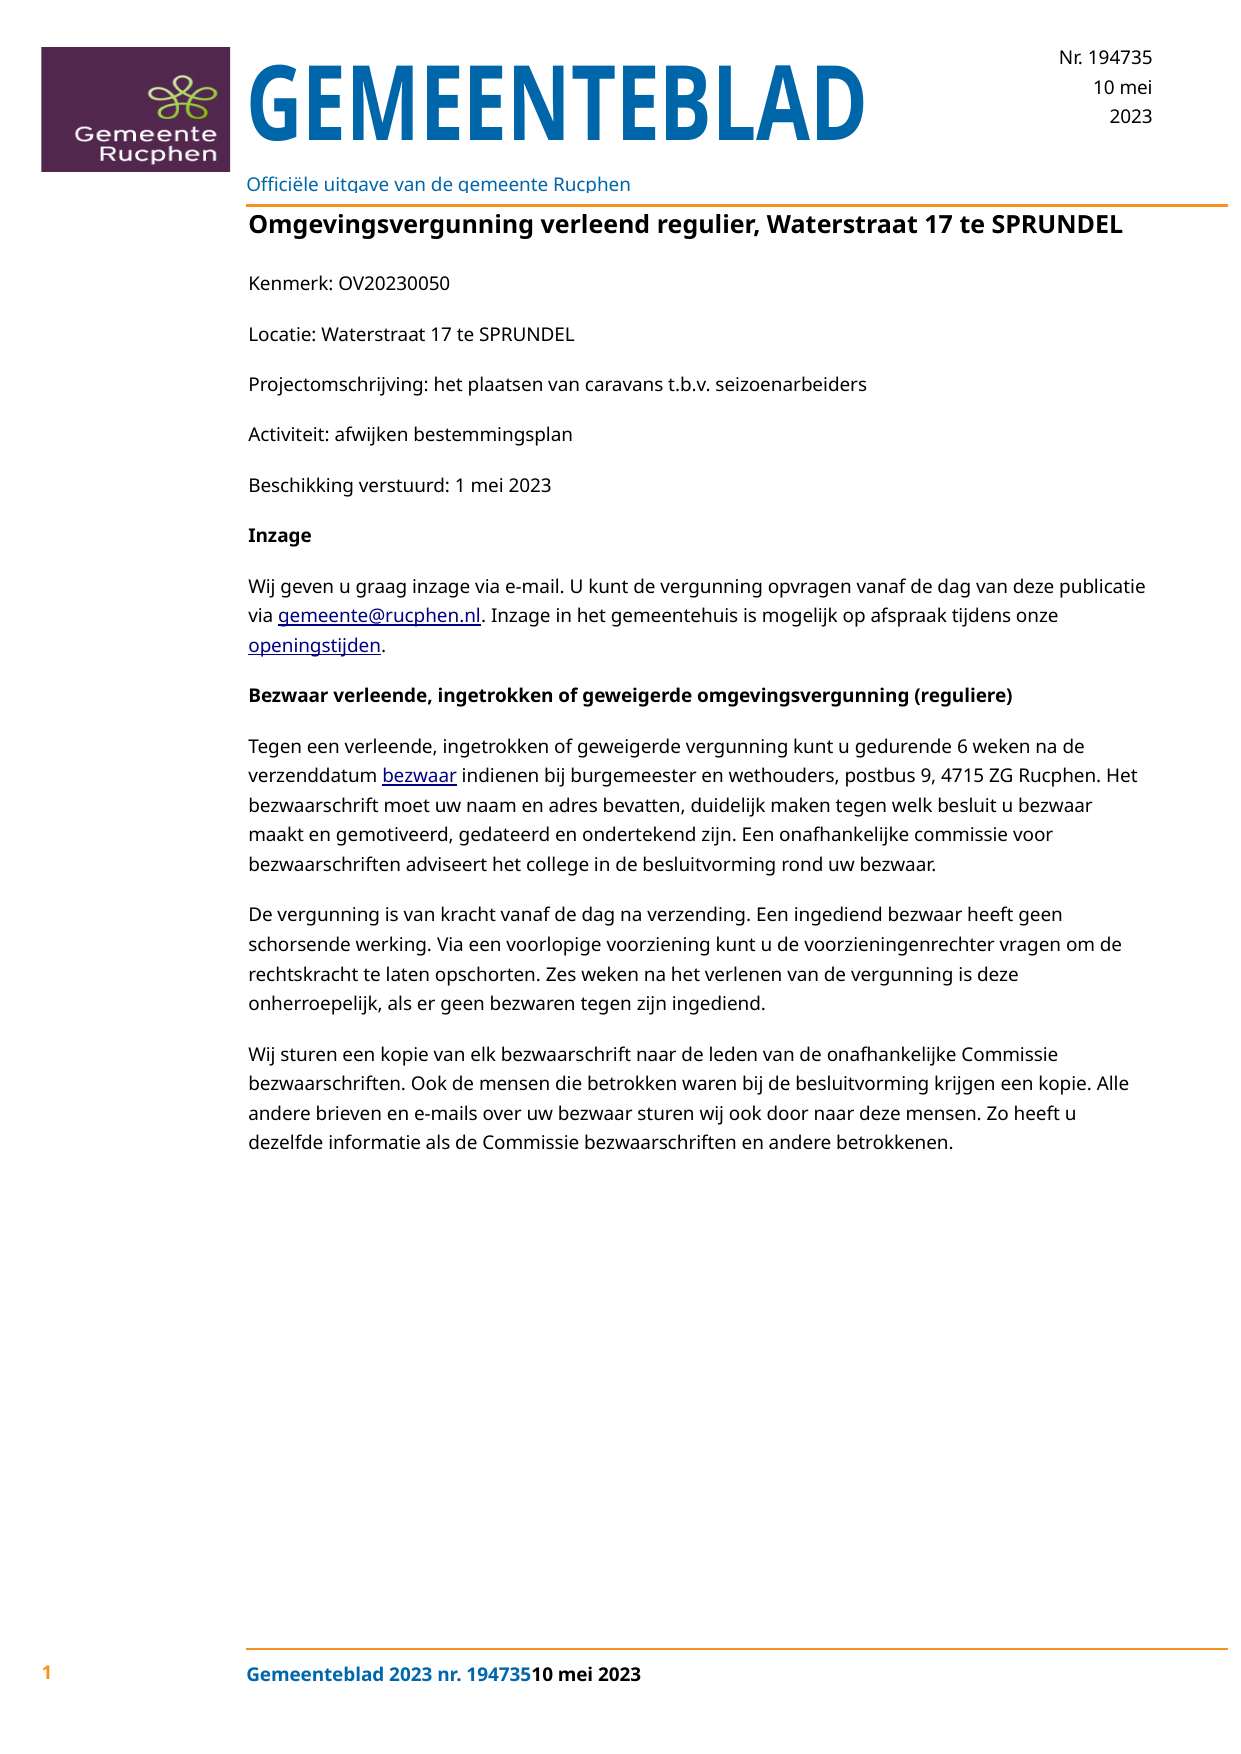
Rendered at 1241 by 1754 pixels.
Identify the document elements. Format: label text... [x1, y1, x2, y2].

text Wij geven u graag inzage via e-mail. U kunt de vergunning opvragen vanaf de dag van deze publicatie via gemeente@rucphen.nl. Inzage in het gemeentehuis is mogelijk op afspraak tijdens onze openingstijden. [248, 573, 1152, 658]
text Omgevingsvergunning verleend regulier, Waterstraat 17 te SPRUNDEL [248, 207, 1152, 241]
text Inzage [248, 522, 1152, 548]
text Kenmerk: OV20230050 [248, 270, 1152, 296]
text Activiteit: afwijken bestemmingsplan [248, 422, 1152, 447]
text Wij sturen een kopie van elk bezwaarschrift naar de leden van de onafhankelijke Commissie bezwaarschriften. Ook de mensen die betrokken waren bij de besluitvorming krijgen een kopie. Alle andere brieven en e-mails over uw bezwaar sturen wij ook door naar deze mensen. Zo heeft u dezelfde informatie als de Commissie bezwaarschriften en andere betrokkenen. [248, 1041, 1152, 1155]
picture [41, 47, 231, 172]
text Bezwaar verleende, ingetrokken of geweigerde omgevingsvergunning (reguliere) [248, 682, 1152, 708]
text Tegen een verleende, ingetrokken of geweigerde vergunning kunt u gedurende 6 weken na de verzenddatum bezwaar indienen bij burgemeester en wethouders, postbus 9, 4715 ZG Rucphen. Het bezwaarschrift moet uw naam en adres bevatten, duidelijk maken tegen welk besluit u bezwaar maakt en gemotiveerd, gedateerd en ondertekend zijn. Een onafhankelijke commissie voor bezwaarschriften adviseert het college in de besluitvorming rond uw bezwaar. [248, 733, 1152, 877]
text Projectomschrijving: het plaatsen van caravans t.b.v. seizoenarbeiders [248, 371, 1152, 397]
text Beschikking verstuurd: 1 mei 2023 [248, 472, 1152, 498]
text De vergunning is van kracht vanaf de dag na verzending. Een ingediend bezwaar heeft geen schorsende werking. Via een voorlopige voorziening kunt u de voorzieningenrechter vragen om de rechtskracht te laten opschorten. Zes weken na het verlenen van de vergunning is deze onherroepelijk, als er geen bezwaren tegen zijn ingediend. [248, 902, 1152, 1016]
text Locatie: Waterstraat 17 te SPRUNDEL [248, 321, 1152, 346]
